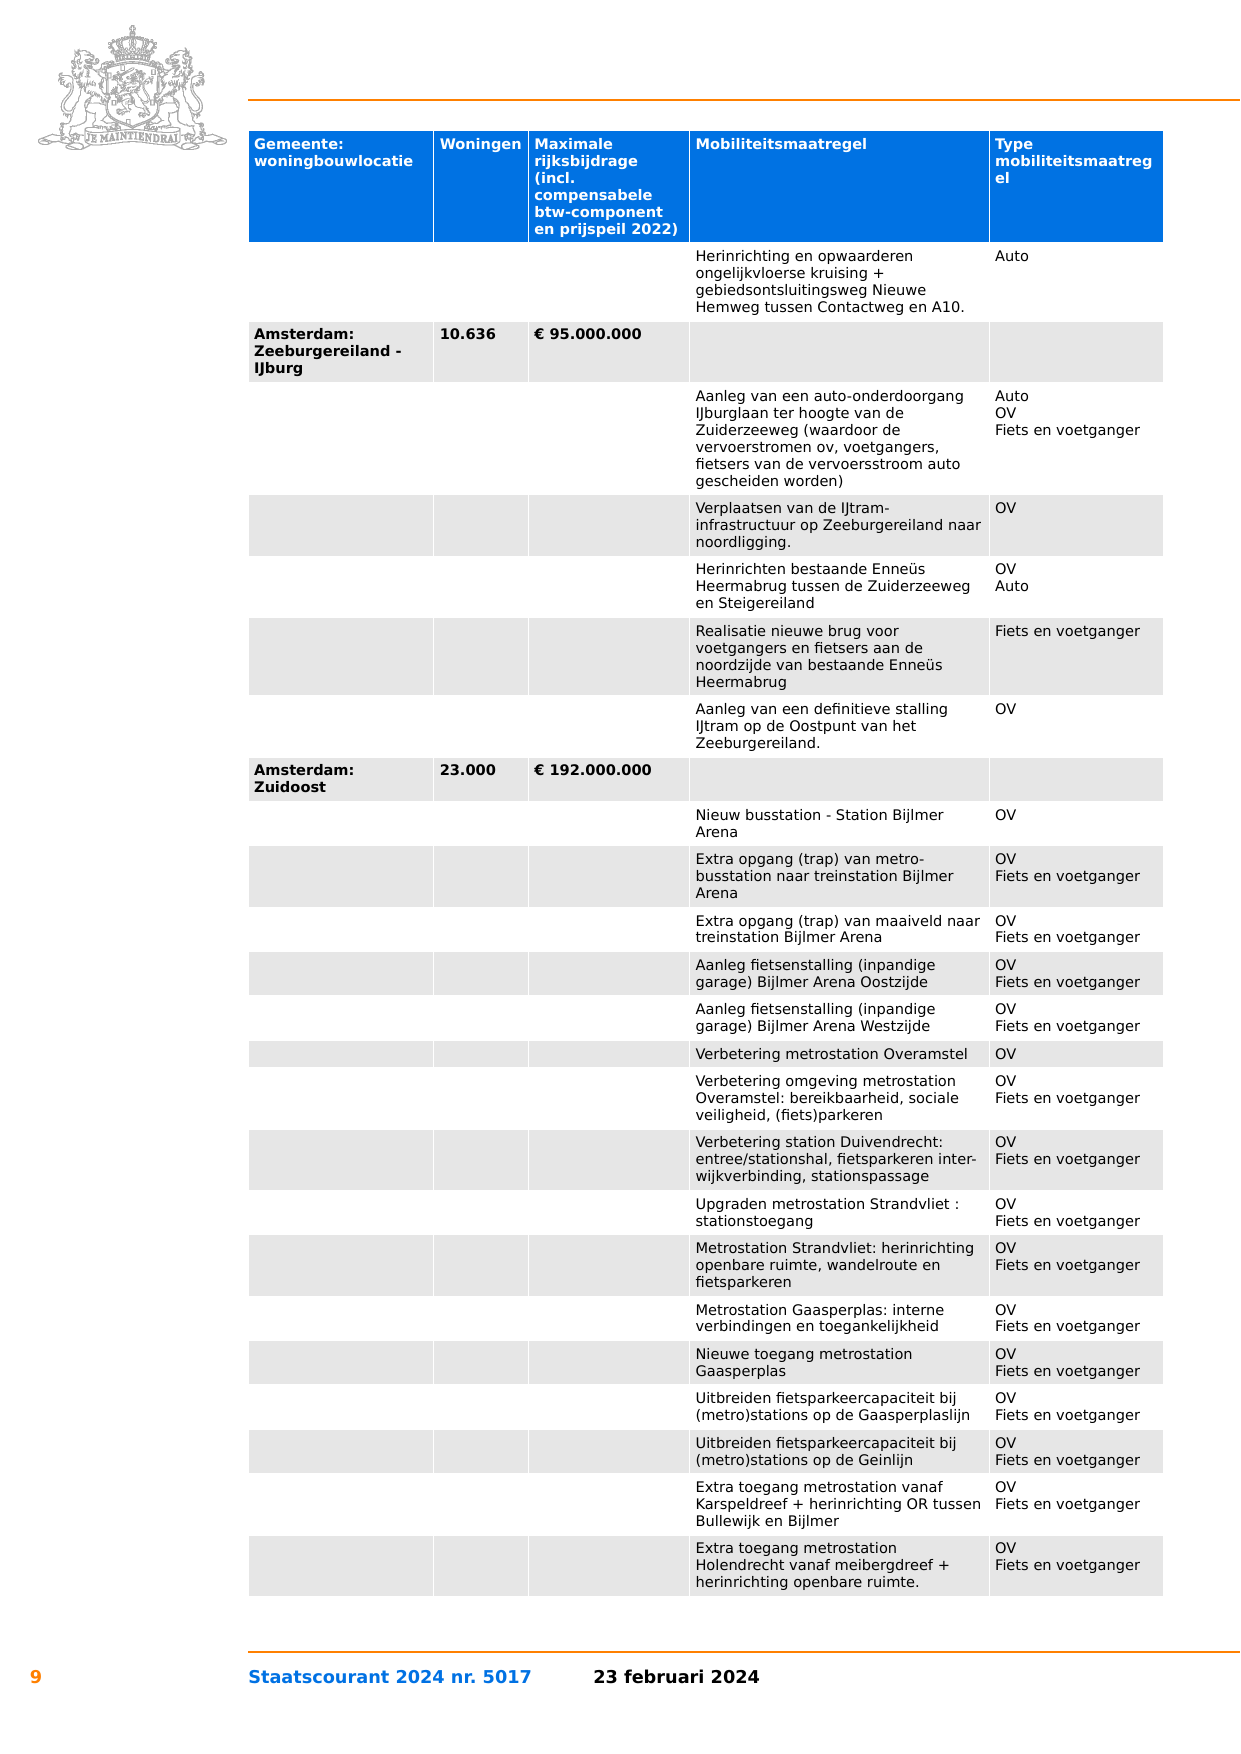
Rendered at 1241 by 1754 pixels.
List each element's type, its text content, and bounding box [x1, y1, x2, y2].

table_cell [249, 1474, 433, 1534]
table_cell [249, 908, 433, 951]
table_cell Amsterdam: Zuidoost [249, 758, 433, 801]
table_cell [690, 322, 989, 382]
table_cell Extra toegang metrostation Holendrecht vanaf meibergdreef + herinrichting openbare ruimte. [690, 1536, 989, 1596]
table_cell [434, 802, 528, 845]
table_cell [434, 846, 528, 907]
table_cell Herinrichting en opwaarderen ongelijkvloerse kruising + gebiedsontsluitingsweg Nieuwe Hemweg tussen Contactweg en A10. [690, 243, 989, 321]
table_cell Verplaatsen van de IJtram-infrastructuur op Zeeburgereiland naar noordligging. [690, 495, 989, 556]
table_cell [529, 1474, 689, 1534]
table_cell [434, 1385, 528, 1429]
table_cell [990, 758, 1163, 801]
table_cell [249, 1130, 433, 1190]
table_cell Metrostation Gaasperplas: interne verbindingen en toegankelijkheid [690, 1297, 989, 1340]
table_cell Aanleg van een auto-onderdoorgang IJburglaan ter hoogte van de Zuiderzeeweg (waardoor de vervoerstromen ov, voetgangers, fietsers van de vervoersstroom auto gescheiden worden) [690, 383, 989, 494]
table_cell Metrostation Strandvliet: herinrichting openbare ruimte, wandelroute en fietsparkeren [690, 1235, 989, 1296]
table_cell Amsterdam: Zeeburgereiland - IJburg [249, 322, 433, 382]
table_cell Upgraden metrostation Strandvliet : stationstoegang [690, 1191, 989, 1234]
table_cell [434, 696, 528, 757]
table_cell [529, 952, 689, 995]
table_cell OV Fiets en voetganger [990, 952, 1163, 995]
table_cell OV Auto [990, 557, 1163, 617]
table_cell [529, 1341, 689, 1384]
table_cell Herinrichten bestaande Enneüs Heermabrug tussen de Zuiderzeeweg en Steigereiland [690, 557, 989, 617]
table_cell [249, 696, 433, 757]
table_cell OV Fiets en voetganger [990, 908, 1163, 951]
table_cell OV Fiets en voetganger [990, 1536, 1163, 1596]
table_cell OV [990, 802, 1163, 845]
table_cell [249, 495, 433, 556]
table_cell € 192.000.000 [529, 758, 689, 801]
table_cell [529, 1536, 689, 1596]
table_cell Verbetering station Duivendrecht: entree/stationshal, fietsparkeren inter-wijkverbinding, stationspassage [690, 1130, 989, 1190]
table_cell [434, 1474, 528, 1534]
table_cell OV Fiets en voetganger [990, 1191, 1163, 1234]
table_cell [249, 557, 433, 617]
table_header Mobiliteitsmaatregel [690, 131, 989, 242]
table_cell [529, 383, 689, 494]
table_cell Extra opgang (trap) van metro-busstation naar treinstation Bijlmer Arena [690, 846, 989, 907]
table_cell [249, 383, 433, 494]
table_cell OV Fiets en voetganger [990, 1341, 1163, 1384]
table_cell Aanleg van een definitieve stalling IJtram op de Oostpunt van het Zeeburgereiland. [690, 696, 989, 757]
table_cell [690, 758, 989, 801]
table_cell OV Fiets en voetganger [990, 1297, 1163, 1340]
table_cell [249, 243, 433, 321]
table_cell Uitbreiden fietsparkeercapaciteit bij (metro)stations op de Gaasperplaslijn [690, 1385, 989, 1429]
table_cell [249, 1041, 433, 1067]
table_header Type mobiliteitsmaatregel [990, 131, 1163, 242]
table_cell [434, 618, 528, 695]
table_cell OV Fiets en voetganger [990, 1130, 1163, 1190]
table_cell Uitbreiden fietsparkeercapaciteit bij (metro)stations op de Geinlijn [690, 1430, 989, 1473]
table_header Woningen [434, 131, 528, 242]
table_cell [529, 908, 689, 951]
table_cell [249, 802, 433, 845]
table_cell [434, 1430, 528, 1473]
table_cell Auto [990, 243, 1163, 321]
table_cell OV Fiets en voetganger [990, 1430, 1163, 1473]
table_cell [434, 1235, 528, 1296]
table_cell [249, 996, 433, 1040]
table_cell Verbetering omgeving metrostation Overamstel: bereikbaarheid, sociale veiligheid, (fiets)parkeren [690, 1068, 989, 1128]
table_cell [529, 1068, 689, 1128]
table_cell [434, 495, 528, 556]
table_cell [249, 846, 433, 907]
table_cell Aanleg fietsenstalling (inpandige garage) Bijlmer Arena Oostzijde [690, 952, 989, 995]
table_cell [434, 383, 528, 494]
table_cell [249, 618, 433, 695]
table_cell [529, 243, 689, 321]
table_cell Auto OV Fiets en voetganger [990, 383, 1163, 494]
table_cell [434, 557, 528, 617]
table_cell € 95.000.000 [529, 322, 689, 382]
table_cell 10.636 [434, 322, 528, 382]
table_cell OV Fiets en voetganger [990, 1235, 1163, 1296]
table_cell OV Fiets en voetganger [990, 846, 1163, 907]
table_cell [434, 1341, 528, 1384]
table_cell OV [990, 696, 1163, 757]
table_cell [529, 846, 689, 907]
table_cell Extra toegang metrostation vanaf Karspeldreef + herinrichting OR tussen Bullewijk en Bijlmer [690, 1474, 989, 1534]
table_cell [434, 952, 528, 995]
table_cell Nieuwe toegang metrostation Gaasperplas [690, 1341, 989, 1384]
table_cell OV Fiets en voetganger [990, 996, 1163, 1040]
table_cell [434, 996, 528, 1040]
table_cell [249, 952, 433, 995]
table_cell [434, 1536, 528, 1596]
table_cell [529, 696, 689, 757]
table_cell [434, 243, 528, 321]
table_cell OV Fiets en voetganger [990, 1385, 1163, 1429]
table_cell [249, 1341, 433, 1384]
table_cell [529, 802, 689, 845]
table_cell Realisatie nieuwe brug voor voetgangers en fietsers aan de noordzijde van bestaande Enneüs Heermabrug [690, 618, 989, 695]
table_cell [434, 1297, 528, 1340]
table_cell [434, 1068, 528, 1128]
table_cell Verbetering metrostation Overamstel [690, 1041, 989, 1067]
table_cell [249, 1235, 433, 1296]
table_cell [434, 1041, 528, 1067]
table_cell Aanleg fietsenstalling (inpandige garage) Bijlmer Arena Westzijde [690, 996, 989, 1040]
table_cell [529, 618, 689, 695]
table_cell [529, 1385, 689, 1429]
table_cell [249, 1385, 433, 1429]
table_cell OV [990, 495, 1163, 556]
table_cell Nieuw busstation - Station Bijlmer Arena [690, 802, 989, 845]
table_cell [529, 495, 689, 556]
table_cell [249, 1191, 433, 1234]
table_cell [529, 996, 689, 1040]
table_header Gemeente: woningbouwlocatie [249, 131, 433, 242]
table_cell [529, 1191, 689, 1234]
table_cell [434, 1191, 528, 1234]
table_cell [249, 1430, 433, 1473]
table_cell [434, 1130, 528, 1190]
table_cell Extra opgang (trap) van maaiveld naar treinstation Bijlmer Arena [690, 908, 989, 951]
table_cell [529, 557, 689, 617]
table_cell [529, 1235, 689, 1296]
table_cell OV [990, 1041, 1163, 1067]
table_cell [529, 1130, 689, 1190]
table_cell [249, 1297, 433, 1340]
table_cell 23.000 [434, 758, 528, 801]
table_cell [529, 1041, 689, 1067]
table_cell [434, 908, 528, 951]
table_cell [529, 1430, 689, 1473]
table_cell [990, 322, 1163, 382]
table_cell Fiets en voetganger [990, 618, 1163, 695]
table_cell [249, 1536, 433, 1596]
table_cell OV Fiets en voetganger [990, 1474, 1163, 1534]
table_header Maximale rijksbijdrage (incl. compensabele btw-component en prijspeil 2022) [529, 131, 689, 242]
table_cell [529, 1297, 689, 1340]
picture [38, 25, 227, 150]
table_cell [249, 1068, 433, 1128]
table_cell OV Fiets en voetganger [990, 1068, 1163, 1128]
